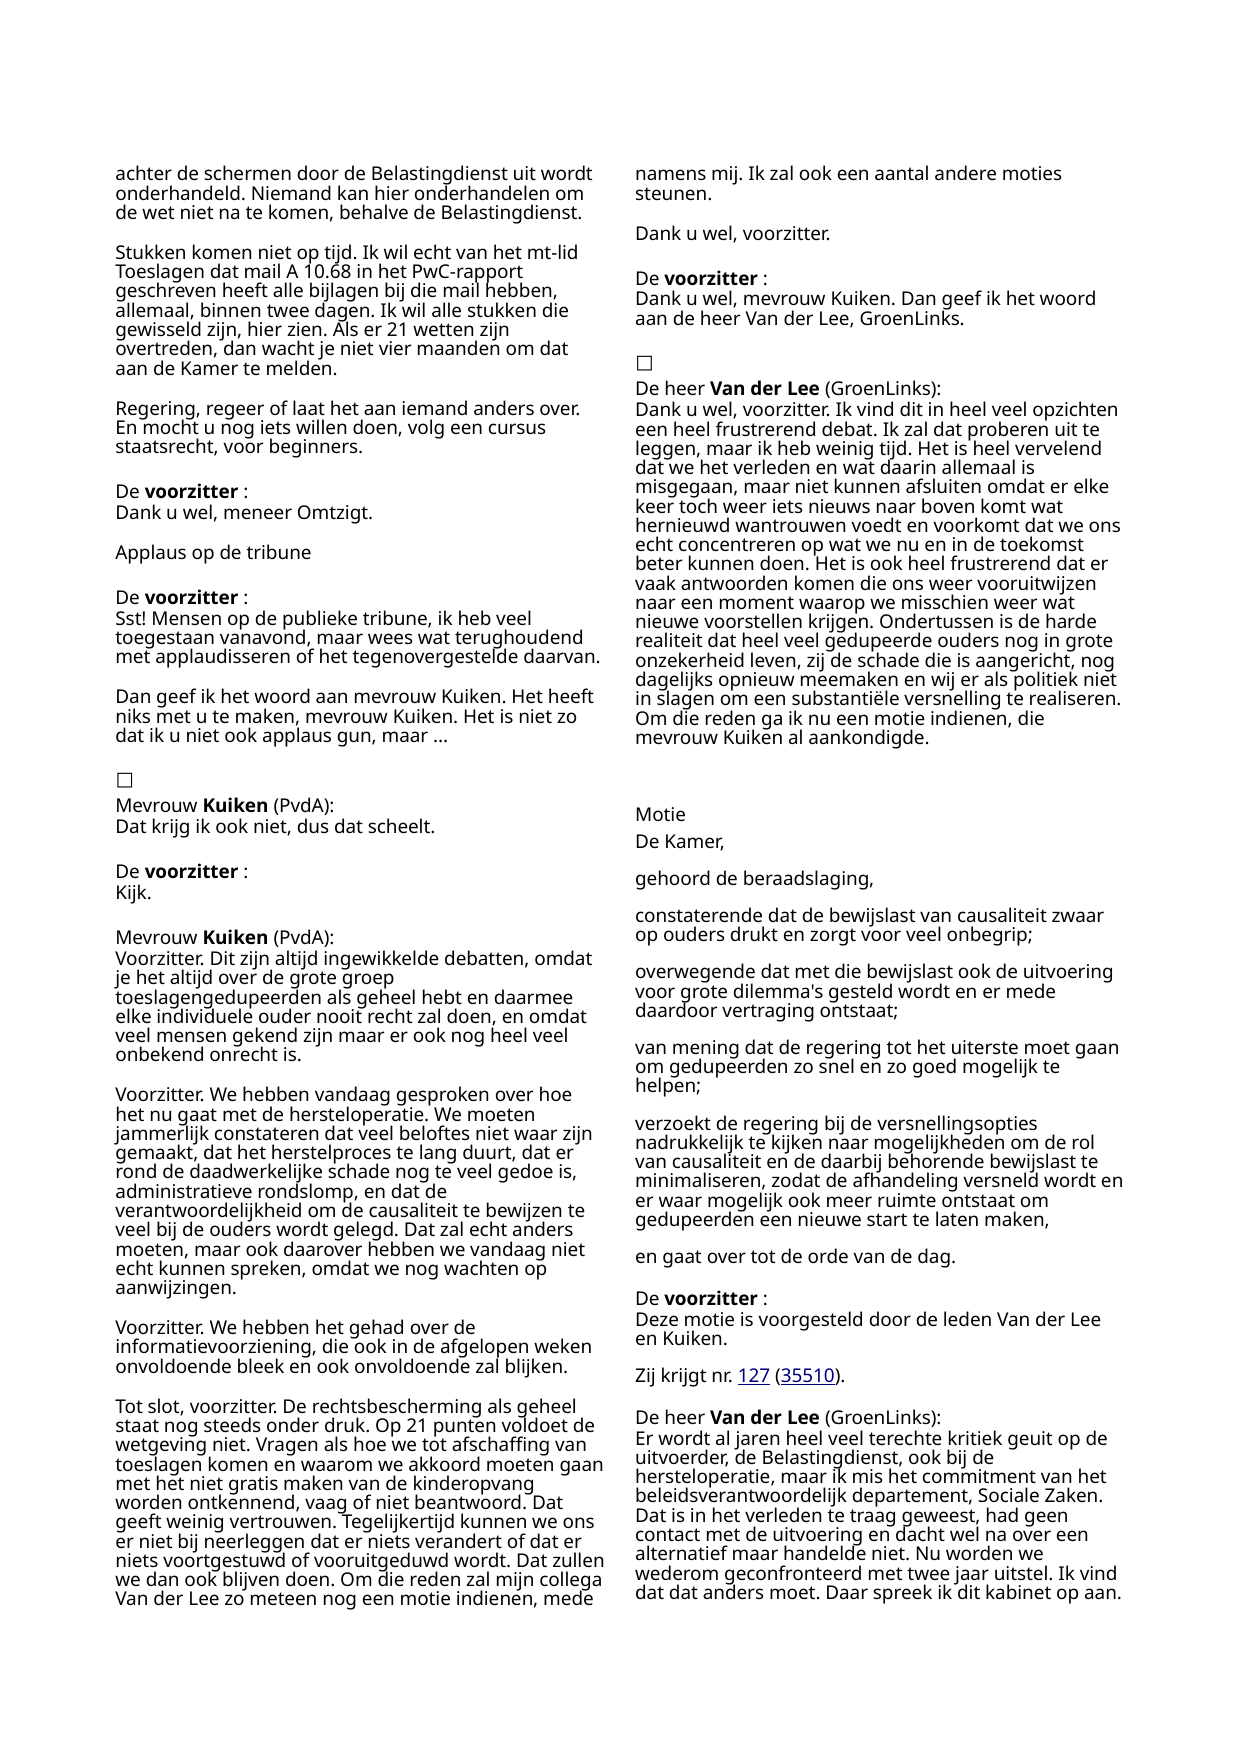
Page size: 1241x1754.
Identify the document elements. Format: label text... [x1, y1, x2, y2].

text en gaat over tot de orde van de dag. [635, 1248, 1125, 1267]
text overwegende dat met die bewijslast ook de uitvoering voor grote dilemma's gesteld wordt en er mede daardoor vertraging ontstaat; [635, 963, 1125, 1021]
text De voorzitter : [635, 1285, 1125, 1311]
text Zij krijgt nr. 127 (35510). [635, 1367, 1125, 1386]
text Voorzitter. We hebben het gehad over de informatievoorziening, die ook in de afgelopen weken onvoldoende bleek en ook onvoldoende zal blijken. [115, 1319, 605, 1377]
text Kijk. [115, 884, 605, 903]
text achter de schermen door de Belastingdienst uit wordt onderhandeld. Niemand kan hier onderhandelen om de wet niet na te komen, behalve de Belastingdienst. [115, 165, 605, 223]
text Voorzitter. Dit zijn altijd ingewikkelde debatten, omdat je het altijd over de grote groep toeslagengedupeerden als geheel hebt en daarmee elke individuele ouder nooit recht zal doen, en omdat veel mensen gekend zijn maar er ook nog heel veel onbekend onrecht is. [115, 950, 605, 1066]
text Mevrouw Kuiken (PvdA): [115, 924, 605, 950]
text Dan geef ik het woord aan mevrouw Kuiken. Het heeft niks met u te maken, mevrouw Kuiken. Het is niet zo dat ik u niet ook applaus gun, maar ... [115, 688, 605, 746]
text constaterende dat de bewijslast van causaliteit zwaar op ouders drukt en zorgt voor veel onbegrip; [635, 907, 1125, 946]
text De heer Van der Lee (GroenLinks): [635, 1404, 1125, 1429]
text Applaus op de tribune [115, 544, 605, 563]
text Er wordt al jaren heel veel terechte kritiek geuit op de uitvoerder, de Belastingdienst, ook bij de hersteloperatie, maar ik mis het commitment van het beleidsverantwoordelijk departement, Sociale Zaken. Dat is in het verleden te traag geweest, had geen contact met de uitvoering en dacht wel na over een alternatief maar handelde niet. Nu worden we wederom geconfronteerd met twee jaar uitstel. Ik vind dat dat anders moet. Daar spreek ik dit kabinet op aan. [635, 1429, 1125, 1603]
text ⬜ [635, 350, 1125, 376]
text Mevrouw Kuiken (PvdA): [115, 793, 605, 818]
text Stukken komen niet op tijd. Ik wil echt van het mt-lid Toeslagen dat mail A 10.68 in het PwC-rapport geschreven heeft alle bijlagen bij die mail hebben, allemaal, binnen twee dagen. Ik wil alle stukken die gewisseld zijn, hier zien. Als er 21 wetten zijn overtreden, dan wacht je niet vier maanden om dat aan de Kamer te melden. [115, 244, 605, 379]
text De Kamer, [635, 833, 1125, 852]
text Tot slot, voorzitter. De rechtsbescherming als geheel staat nog steeds onder druk. Op 21 punten voldoet de wetgeving niet. Vragen als hoe we tot afschaffing van toeslagen komen en waarom we akkoord moeten gaan met het niet gratis maken van de kinderopvang worden ontkennend, vaag of niet beantwoord. Dat geeft weinig vertrouwen. Tegelijkertijd kunnen we ons er niet bij neerleggen dat er niets verandert of dat er niets voortgestuwd of vooruitgeduwd wordt. Dat zullen we dan ook blijven doen. Om die reden zal mijn collega Van der Lee zo meteen nog een motie indienen, mede [115, 1398, 605, 1610]
text gehoord de beraadslaging, [635, 870, 1125, 889]
text Voorzitter. We hebben vandaag gesproken over hoe het nu gaat met de hersteloperatie. We moeten jammerlijk constateren dat veel beloftes niet waar zijn gemaakt, dat het herstelproces te lang duurt, dat er rond de daadwerkelijke schade nog te veel gedoe is, administratieve rondslomp, en dat de verantwoordelijkheid om de causaliteit te bewijzen te veel bij de ouders wordt gelegd. Dat zal echt anders moeten, maar ook daarover hebben we vandaag niet echt kunnen spreken, omdat we nog wachten op aanwijzingen. [115, 1086, 605, 1298]
text De voorzitter : [115, 858, 605, 884]
text namens mij. Ik zal ook een aantal andere moties steunen. [635, 165, 1125, 204]
text De voorzitter : [115, 478, 605, 504]
text van mening dat de regering tot het uiterste moet gaan om gedupeerden zo snel en zo goed mogelijk te helpen; [635, 1039, 1125, 1097]
text Dank u wel, voorzitter. Ik vind dit in heel veel opzichten een heel frustrerend debat. Ik zal dat proberen uit te leggen, maar ik heb weinig tijd. Het is heel vervelend dat we het verleden en wat daarin allemaal is misgegaan, maar niet kunnen afsluiten omdat er elke keer toch weer iets nieuws naar boven komt wat hernieuwd wantrouwen voedt en voorkomt dat we ons echt concentreren op wat we nu en in de toekomst beter kunnen doen. Het is ook heel frustrerend dat er vaak antwoorden komen die ons weer vooruitwijzen naar een moment waarop we misschien weer wat nieuwe voorstellen krijgen. Ondertussen is de harde realiteit dat heel veel gedupeerde ouders nog in grote onzekerheid leven, zij de schade die is aangericht, nog dagelijks opnieuw meemaken en wij er als politiek niet in slagen om een substantiële versnelling te realiseren. Om die reden ga ik nu een motie indienen, die mevrouw Kuiken al aankondigde. [635, 401, 1125, 748]
text Regering, regeer of laat het aan iemand anders over. En mocht u nog iets willen doen, volg een cursus staatsrecht, voor beginners. [115, 399, 605, 457]
text De voorzitter : [635, 265, 1125, 290]
text Dat krijg ik ook niet, dus dat scheelt. [115, 818, 605, 838]
text Deze motie is voorgesteld door de leden Van der Lee en Kuiken. [635, 1311, 1125, 1349]
text De heer Van der Lee (GroenLinks): [635, 376, 1125, 401]
text Dank u wel, meneer Omtzigt. [115, 504, 605, 523]
text De voorzitter : [115, 584, 605, 610]
text Dank u wel, mevrouw Kuiken. Dan geef ik het woord aan de heer Van der Lee, GroenLinks. [635, 290, 1125, 329]
text Motie [635, 802, 1125, 827]
text ⬜ [115, 767, 605, 793]
text verzoekt de regering bij de versnellingsopties nadrukkelijk te kijken naar mogelijkheden om de rol van causaliteit en de daarbij behorende bewijslast te minimaliseren, zodat de afhandeling versneld wordt en er waar mogelijk ook meer ruimte ontstaat om gedupeerden een nieuwe start te laten maken, [635, 1114, 1125, 1230]
text Sst! Mensen op de publieke tribune, ik heb veel toegestaan vanavond, maar wees wat terughoudend met applaudisseren of het tegenovergestelde daarvan. [115, 610, 605, 668]
text Dank u wel, voorzitter. [635, 224, 1125, 244]
